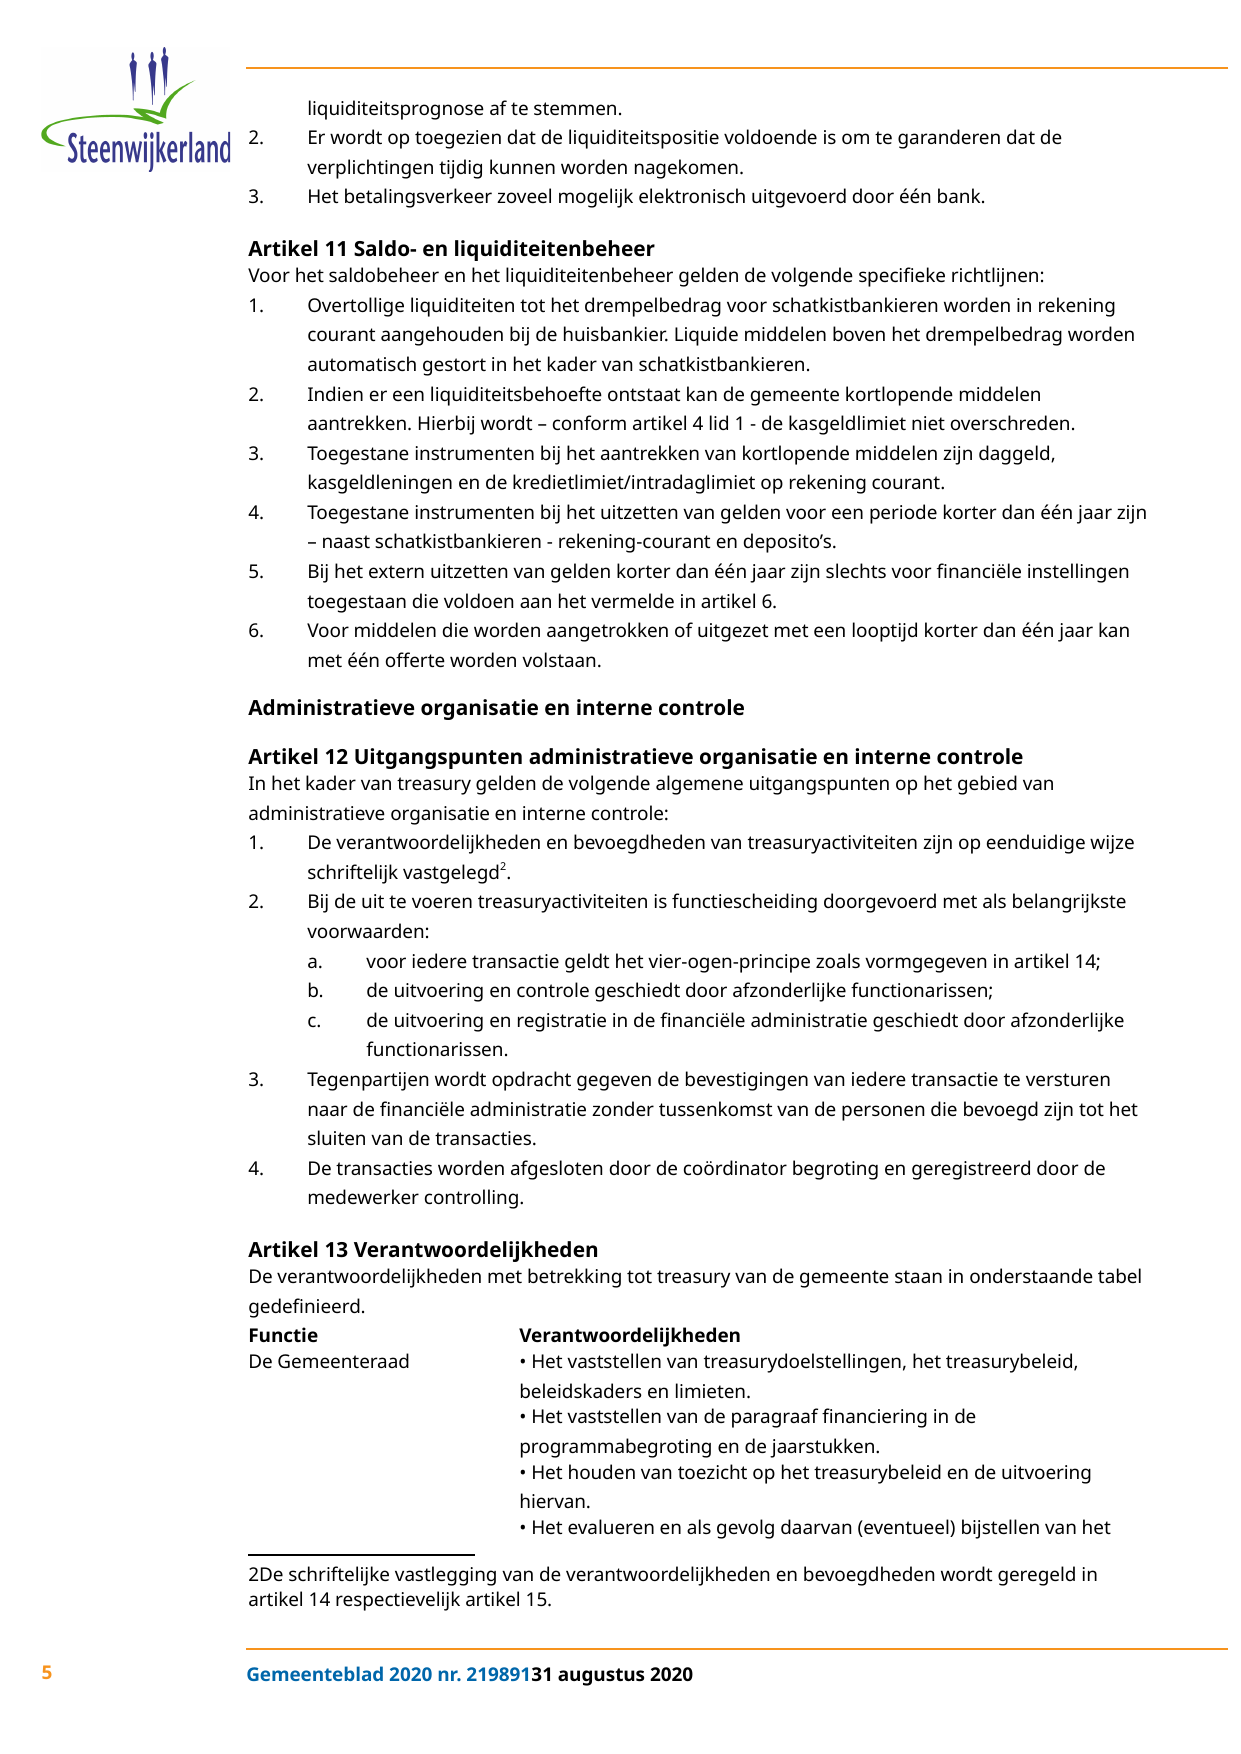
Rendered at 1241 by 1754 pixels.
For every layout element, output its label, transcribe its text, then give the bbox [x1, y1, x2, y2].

text Voor het saldobeheer en het liquiditeitenbeheer gelden de volgende specifieke richtlijnen: [248, 262, 1152, 288]
list Tegenpartijen wordt opdracht gegeven de bevestigingen van iedere transactie te versturen naar de financiële administratie zonder tussenkomst van de personen die bevoegd zijn tot het sluiten van de transacties. [248, 1066, 1152, 1151]
table_header Verantwoordelijkheden [519, 1323, 1152, 1348]
list Het betalingsverkeer zoveel mogelijk elektronisch uitgevoerd door één bank. [248, 183, 1152, 209]
list Indien er een liquiditeitsbehoefte ontstaat kan de gemeente kortlopende middelen aantrekken. Hierbij wordt – conform artikel 4 lid 1 - de kasgeldlimiet niet overschreden. [248, 381, 1152, 436]
table_cell De Gemeenteraad [248, 1348, 519, 1540]
list De transacties worden afgesloten door de coördinator begroting en geregistreerd door de medewerker controlling. [248, 1155, 1152, 1210]
table_cell • Het vaststellen van de paragraaf financiering in de programmabegroting en de jaarstukken. [519, 1404, 1152, 1459]
list Bij de uit te voeren treasuryactiviteiten is functiescheiding doorgevoerd met als belangrijkste voorwaarden: [248, 889, 1152, 944]
list Bij het extern uitzetten van gelden korter dan één jaar zijn slechts voor financiële instellingen toegestaan die voldoen aan het vermelde in artikel 6. [248, 558, 1152, 613]
list Toegestane instrumenten bij het uitzetten van gelden voor een periode korter dan één jaar zijn – naast schatkistbankieren - rekening-courant en deposito’s. [248, 499, 1152, 554]
text Artikel 13 Verantwoordelijkheden [248, 1235, 1152, 1263]
list de uitvoering en controle geschiedt door afzonderlijke functionarissen; [307, 977, 1152, 1003]
list de uitvoering en registratie in de financiële administratie geschiedt door afzonderlijke functionarissen. [307, 1007, 1152, 1062]
text In het kader van treasury gelden de volgende algemene uitgangspunten op het gebied van administratieve organisatie en interne controle: [248, 770, 1152, 826]
table_cell • Het houden van toezicht op het treasurybeleid en de uitvoering hiervan. [519, 1459, 1152, 1514]
table_cell • Het evalueren en als gevolg daarvan (eventueel) bijstellen van het [519, 1514, 1152, 1540]
list Toegestane instrumenten bij het aantrekken van kortlopende middelen zijn daggeld, kasgeldleningen en de kredietlimiet/intradaglimiet op rekening courant. [248, 440, 1152, 495]
list De verantwoordelijkheden en bevoegdheden van treasuryactiviteiten zijn op eenduidige wijze schriftelijk vastgelegd. [248, 829, 1152, 885]
list Overtollige liquiditeiten tot het drempelbedrag voor schatkistbankieren worden in rekening courant aangehouden bij de huisbankier. Liquide middelen boven het drempelbedrag worden automatisch gestort in het kader van schatkistbankieren. [248, 292, 1152, 377]
table_header Functie [248, 1323, 519, 1348]
list liquiditeitsprognose af te stemmen. [248, 95, 1152, 121]
text De verantwoordelijkheden met betrekking tot treasury van de gemeente staan in onderstaande tabel gedefinieerd. [248, 1263, 1152, 1319]
text Artikel 12 Uitgangspunten administratieve organisatie en interne controle [248, 742, 1152, 770]
list De schriftelijke vastlegging van de verantwoordelijkheden en bevoegdheden wordt geregeld in artikel 14 respectievelijk artikel 15. [248, 1561, 1152, 1612]
list voor iedere transactie geldt het vier-ogen-principe zoals vormgegeven in artikel 14; [307, 948, 1152, 973]
list Voor middelen die worden aangetrokken of uitgezet met een looptijd korter dan één jaar kan met één offerte worden volstaan. [248, 617, 1152, 673]
text Administratieve organisatie en interne controle [248, 693, 1152, 721]
picture [41, 47, 231, 172]
text Artikel 11 Saldo- en liquiditeitenbeheer [248, 234, 1152, 262]
list Er wordt op toegezien dat de liquiditeitspositie voldoende is om te garanderen dat de verplichtingen tijdig kunnen worden nagekomen. [248, 124, 1152, 180]
table_cell • Het vaststellen van treasurydoelstellingen, het treasurybeleid, beleidskaders en limieten. [519, 1348, 1152, 1404]
